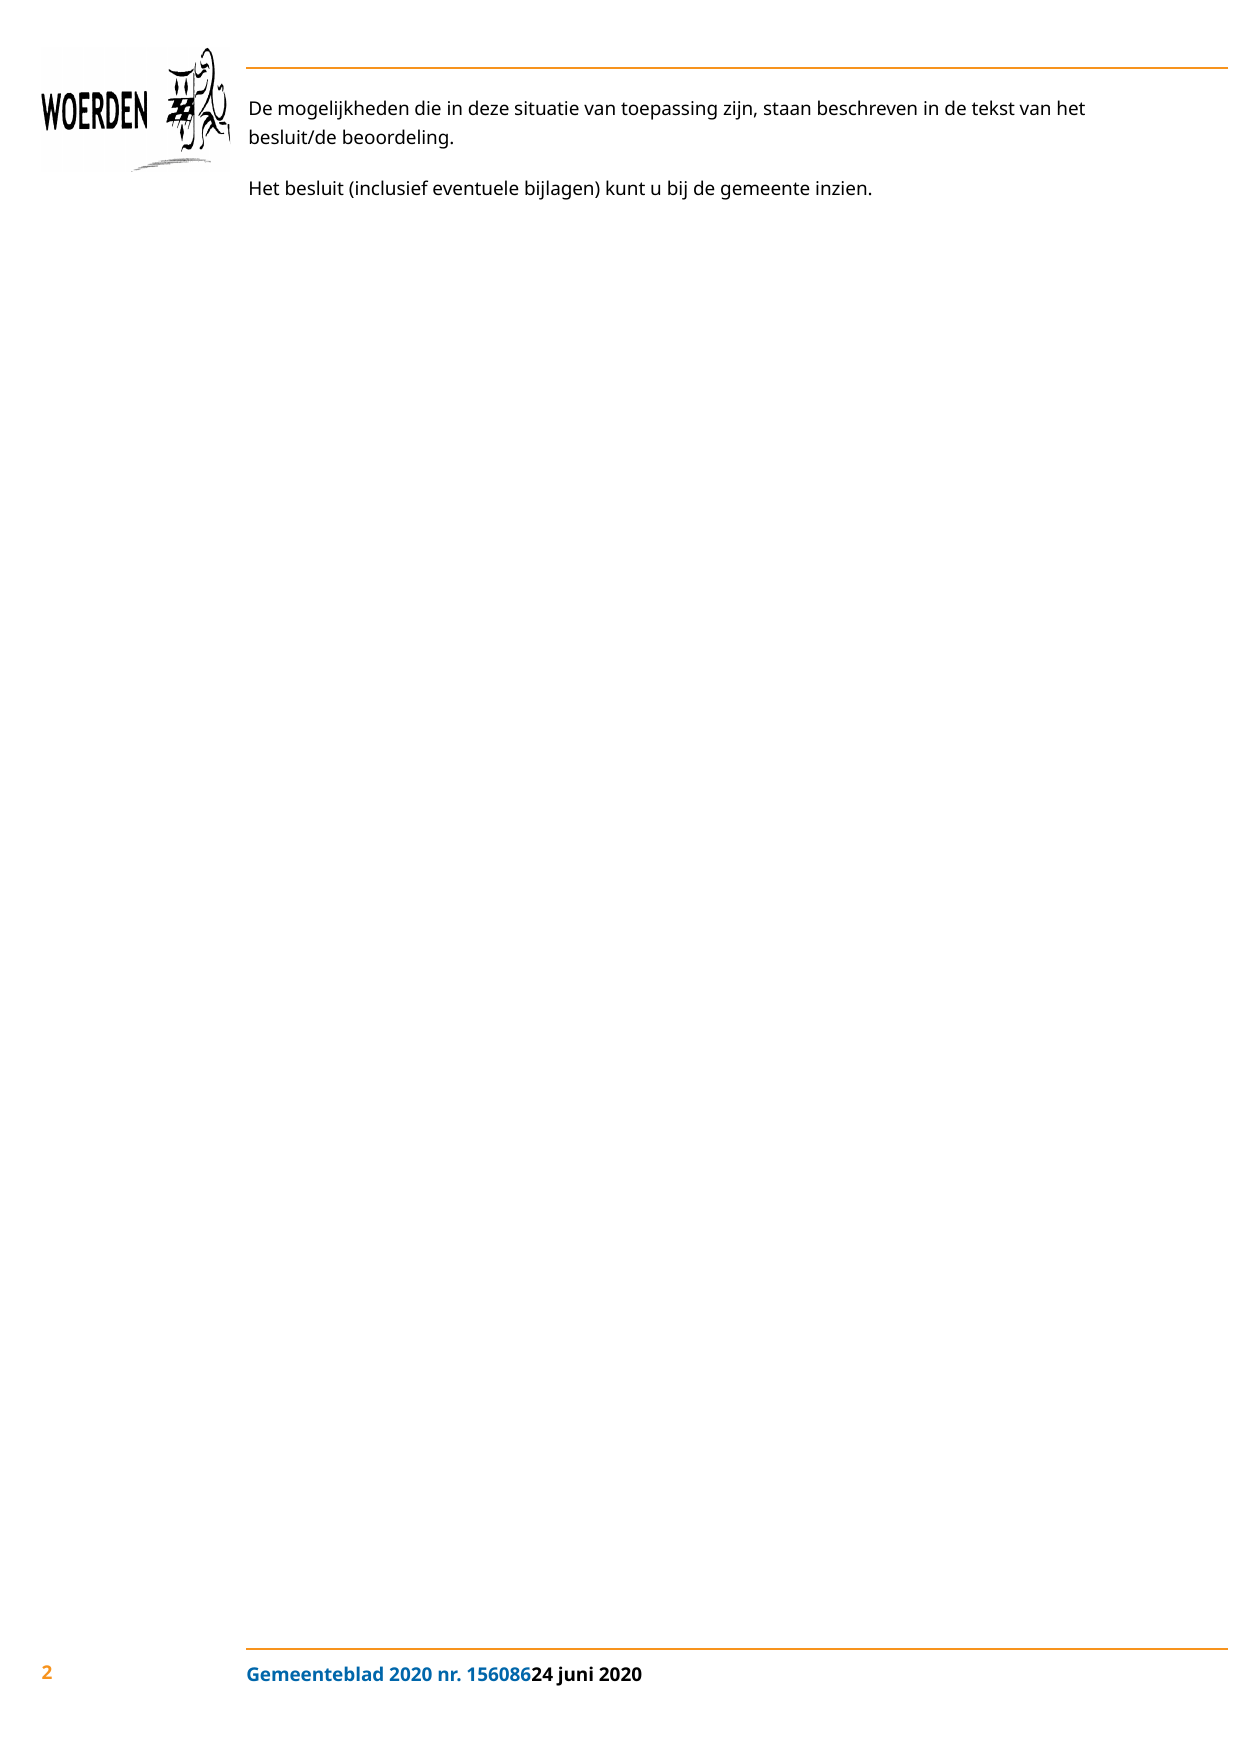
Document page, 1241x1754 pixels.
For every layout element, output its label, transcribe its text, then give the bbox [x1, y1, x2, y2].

picture [41, 47, 231, 172]
text De mogelijkheden die in deze situatie van toepassing zijn, staan beschreven in de tekst van het besluit/de beoordeling. [248, 95, 1152, 150]
text Het besluit (inclusief eventuele bijlagen) kunt u bij de gemeente inzien. [248, 175, 1152, 201]
